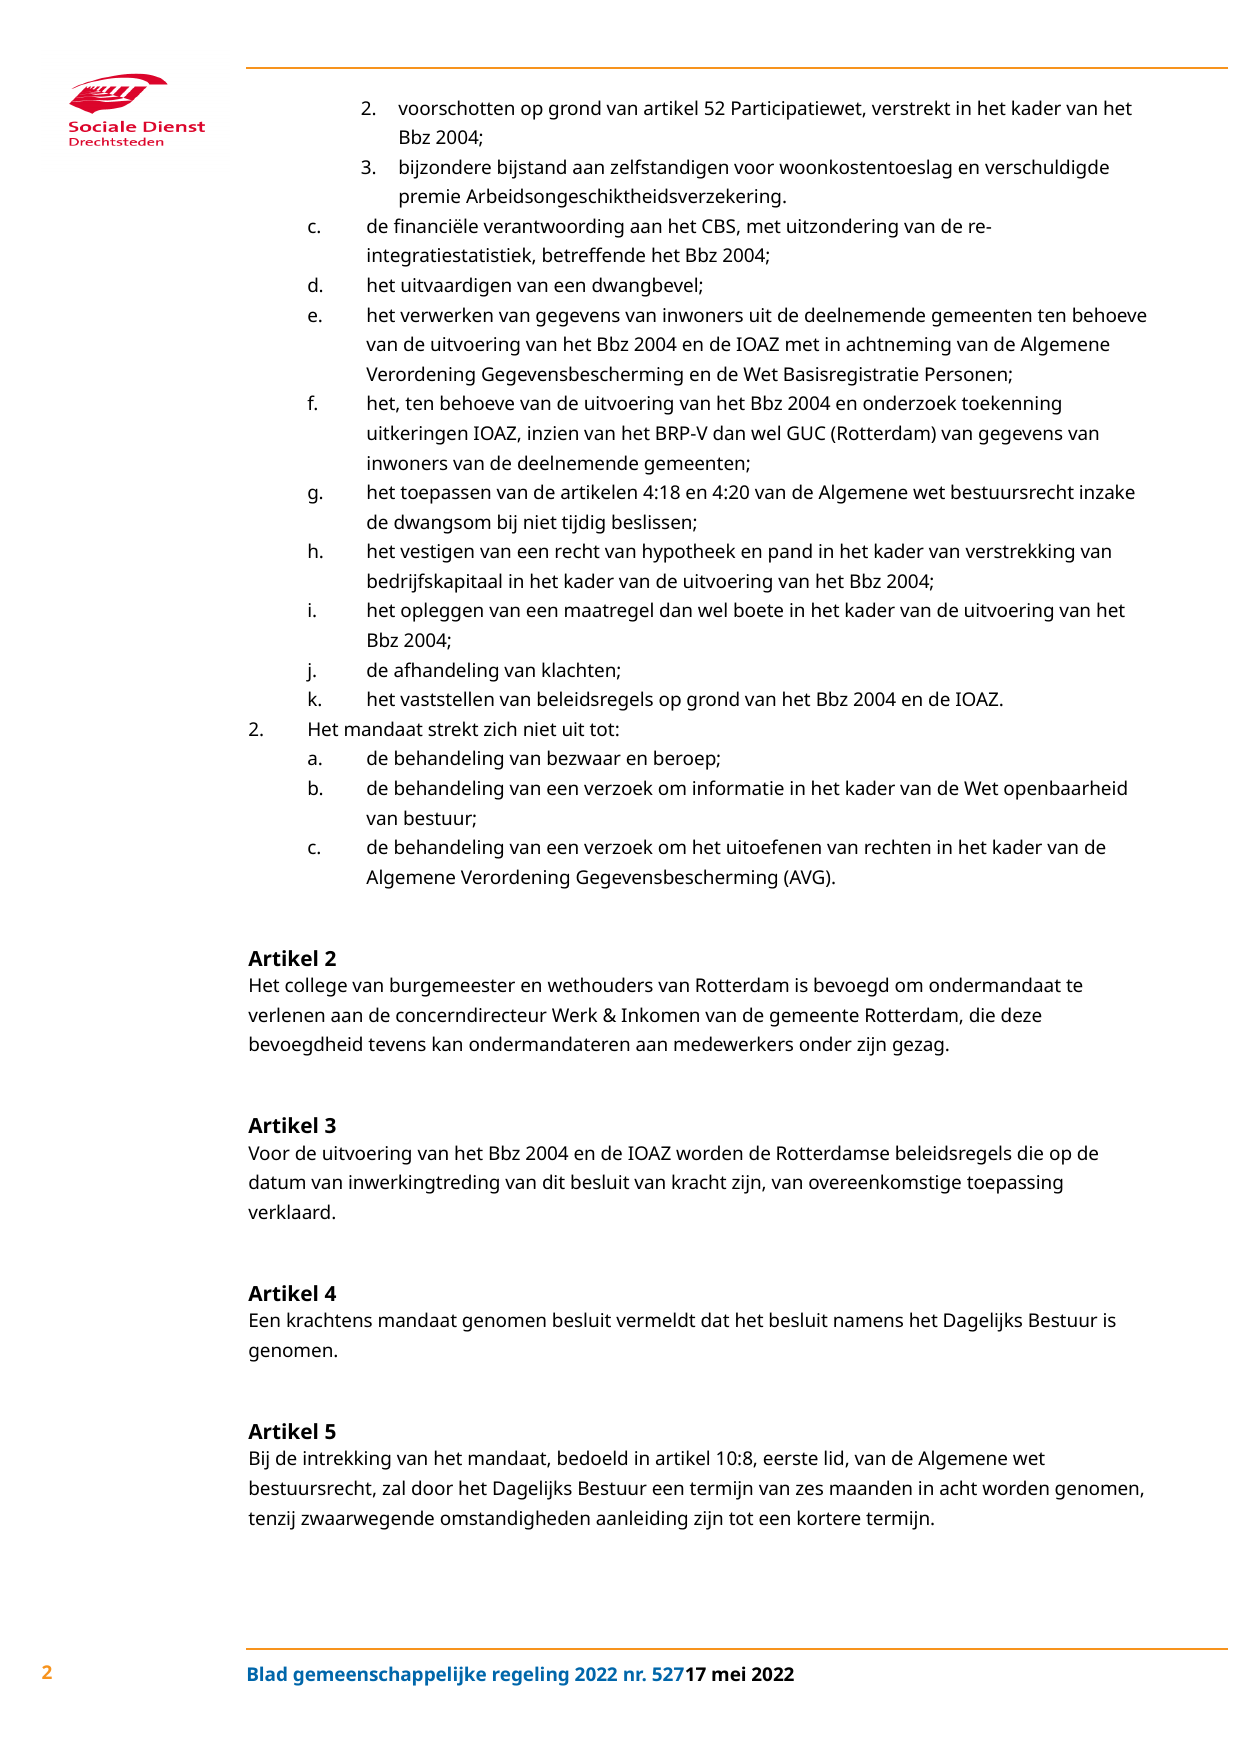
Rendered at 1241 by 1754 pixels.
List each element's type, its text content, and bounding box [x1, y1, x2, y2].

text Artikel 5 [248, 1417, 1152, 1446]
list het vestigen van een recht van hypotheek en pand in het kader van verstrekking van bedrijfskapitaal in het kader van de uitvoering van het Bbz 2004; [307, 538, 1152, 594]
list de afhandeling van klachten; [307, 657, 1152, 683]
list het opleggen van een maatregel dan wel boete in het kader van de uitvoering van het Bbz 2004; [307, 598, 1152, 653]
list bijzondere bijstand aan zelfstandigen voor woonkostentoeslag en verschuldigde premie Arbeidsongeschiktheidsverzekering. [361, 154, 1152, 209]
list het verwerken van gegevens van inwoners uit de deelnemende gemeenten ten behoeve van de uitvoering van het Bbz 2004 en de IOAZ met in achtneming van de Algemene Verordening Gegevensbescherming en de Wet Basisregistratie Personen; [307, 302, 1152, 387]
picture [41, 47, 231, 172]
list Het mandaat strekt zich niet uit tot: [248, 716, 1152, 742]
text Artikel 4 [248, 1279, 1152, 1308]
text Voor de uitvoering van het Bbz 2004 en de IOAZ worden de Rotterdamse beleidsregels die op de datum van inwerkingtreding van dit besluit van kracht zijn, van overeenkomstige toepassing verklaard. [248, 1140, 1152, 1225]
list de behandeling van bezwaar en beroep; [307, 746, 1152, 771]
text Artikel 2 [248, 944, 1152, 972]
text Een krachtens mandaat genomen besluit vermeldt dat het besluit namens het Dagelijks Bestuur is genomen. [248, 1308, 1152, 1363]
list voorschotten op grond van artikel 52 Participatiewet, verstrekt in het kader van het Bbz 2004; [361, 95, 1152, 150]
list het vaststellen van beleidsregels op grond van het Bbz 2004 en de IOAZ. [307, 686, 1152, 712]
list de financiële verantwoording aan het CBS, met uitzondering van de re-integratiestatistiek, betreffende het Bbz 2004; [307, 213, 1152, 268]
list de behandeling van een verzoek om informatie in het kader van de Wet openbaarheid van bestuur; [307, 775, 1152, 831]
list het toepassen van de artikelen 4:18 en 4:20 van de Algemene wet bestuursrecht inzake de dwangsom bij niet tijdig beslissen; [307, 479, 1152, 535]
text Bij de intrekking van het mandaat, bedoeld in artikel 10:8, eerste lid, van de Algemene wet bestuursrecht, zal door het Dagelijks Bestuur een termijn van zes maanden in acht worden genomen, tenzij zwaarwegende omstandigheden aanleiding zijn tot een kortere termijn. [248, 1446, 1152, 1531]
text Artikel 3 [248, 1112, 1152, 1140]
list het uitvaardigen van een dwangbevel; [307, 272, 1152, 298]
list het, ten behoeve van de uitvoering van het Bbz 2004 en onderzoek toekenning uitkeringen IOAZ, inzien van het BRP-V dan wel GUC (Rotterdam) van gegevens van inwoners van de deelnemende gemeenten; [307, 391, 1152, 476]
text Het college van burgemeester en wethouders van Rotterdam is bevoegd om ondermandaat te verlenen aan de concerndirecteur Werk & Inkomen van de gemeente Rotterdam, die deze bevoegdheid tevens kan ondermandateren aan medewerkers onder zijn gezag. [248, 972, 1152, 1057]
list de behandeling van een verzoek om het uitoefenen van rechten in het kader van de Algemene Verordening Gegevensbescherming (AVG). [307, 834, 1152, 890]
